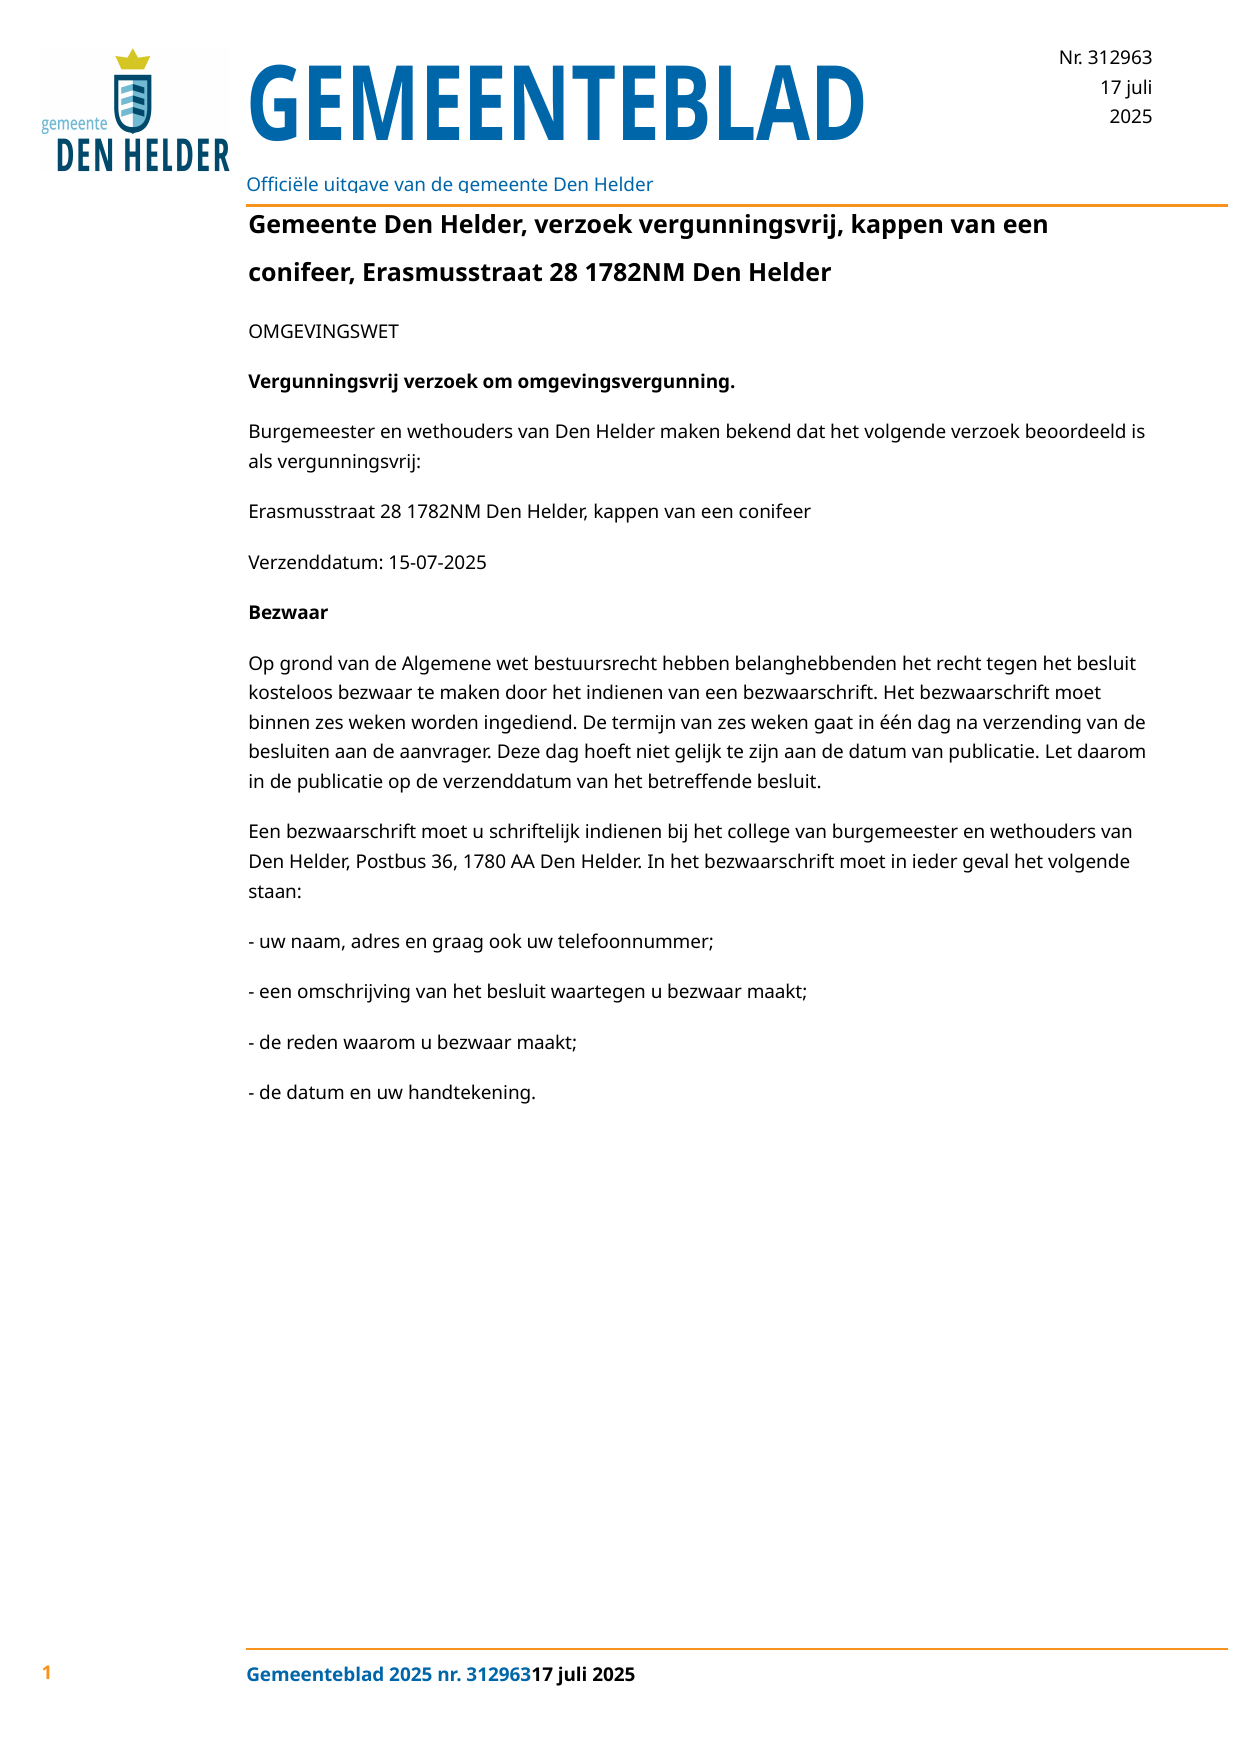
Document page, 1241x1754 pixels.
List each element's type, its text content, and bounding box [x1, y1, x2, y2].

text Op grond van de Algemene wet bestuursrecht hebben belanghebbenden het recht tegen het besluit kosteloos bezwaar te maken door het indienen van een bezwaarschrift. Het bezwaarschrift moet binnen zes weken worden ingediend. De termijn van zes weken gaat in één dag na verzending van de besluiten aan de aanvrager. Deze dag hoeft niet gelijk te zijn aan de datum van publicatie. Let daarom in de publicatie op de verzenddatum van het betreffende besluit. [248, 650, 1152, 794]
picture [100, 154, 106, 172]
text Burgemeester en wethouders van Den Helder maken bekend dat het volgende verzoek beoordeeld is als vergunningsvrij: [248, 419, 1152, 474]
picture [41, 47, 231, 172]
text Gemeente Den Helder, verzoek vergunningsvrij, kappen van een conifeer, Erasmusstraat 28 1782NM Den Helder [248, 207, 1152, 288]
picture [182, 144, 187, 165]
picture [130, 157, 135, 172]
picture [63, 144, 68, 165]
text - uw naam, adres en graag ook uw telefoonnummer; [248, 928, 1152, 954]
picture [220, 160, 224, 172]
text Een bezwaarschrift moet u schriftelijk indienen bij het college van burgemeester en wethouders van Den Helder, Postbus 36, 1780 AA Den Helder. In het bezwaarschrift moet in ieder geval het volgende staan: [248, 819, 1152, 904]
text Bezwaar [248, 599, 1152, 625]
text Vergunningsvrij verzoek om omgevingsvergunning. [248, 368, 1152, 394]
text - de reden waarom u bezwaar maakt; [248, 1029, 1152, 1055]
text Erasmusstraat 28 1782NM Den Helder, kappen van een conifeer [248, 499, 1152, 524]
text OMGEVINGSWET [248, 318, 1152, 344]
text - de datum en uw handtekening. [248, 1079, 1152, 1105]
text - een omschrijving van het besluit waartegen u bezwaar maakt; [248, 979, 1152, 1004]
text Verzenddatum: 15-07-2025 [248, 549, 1152, 575]
